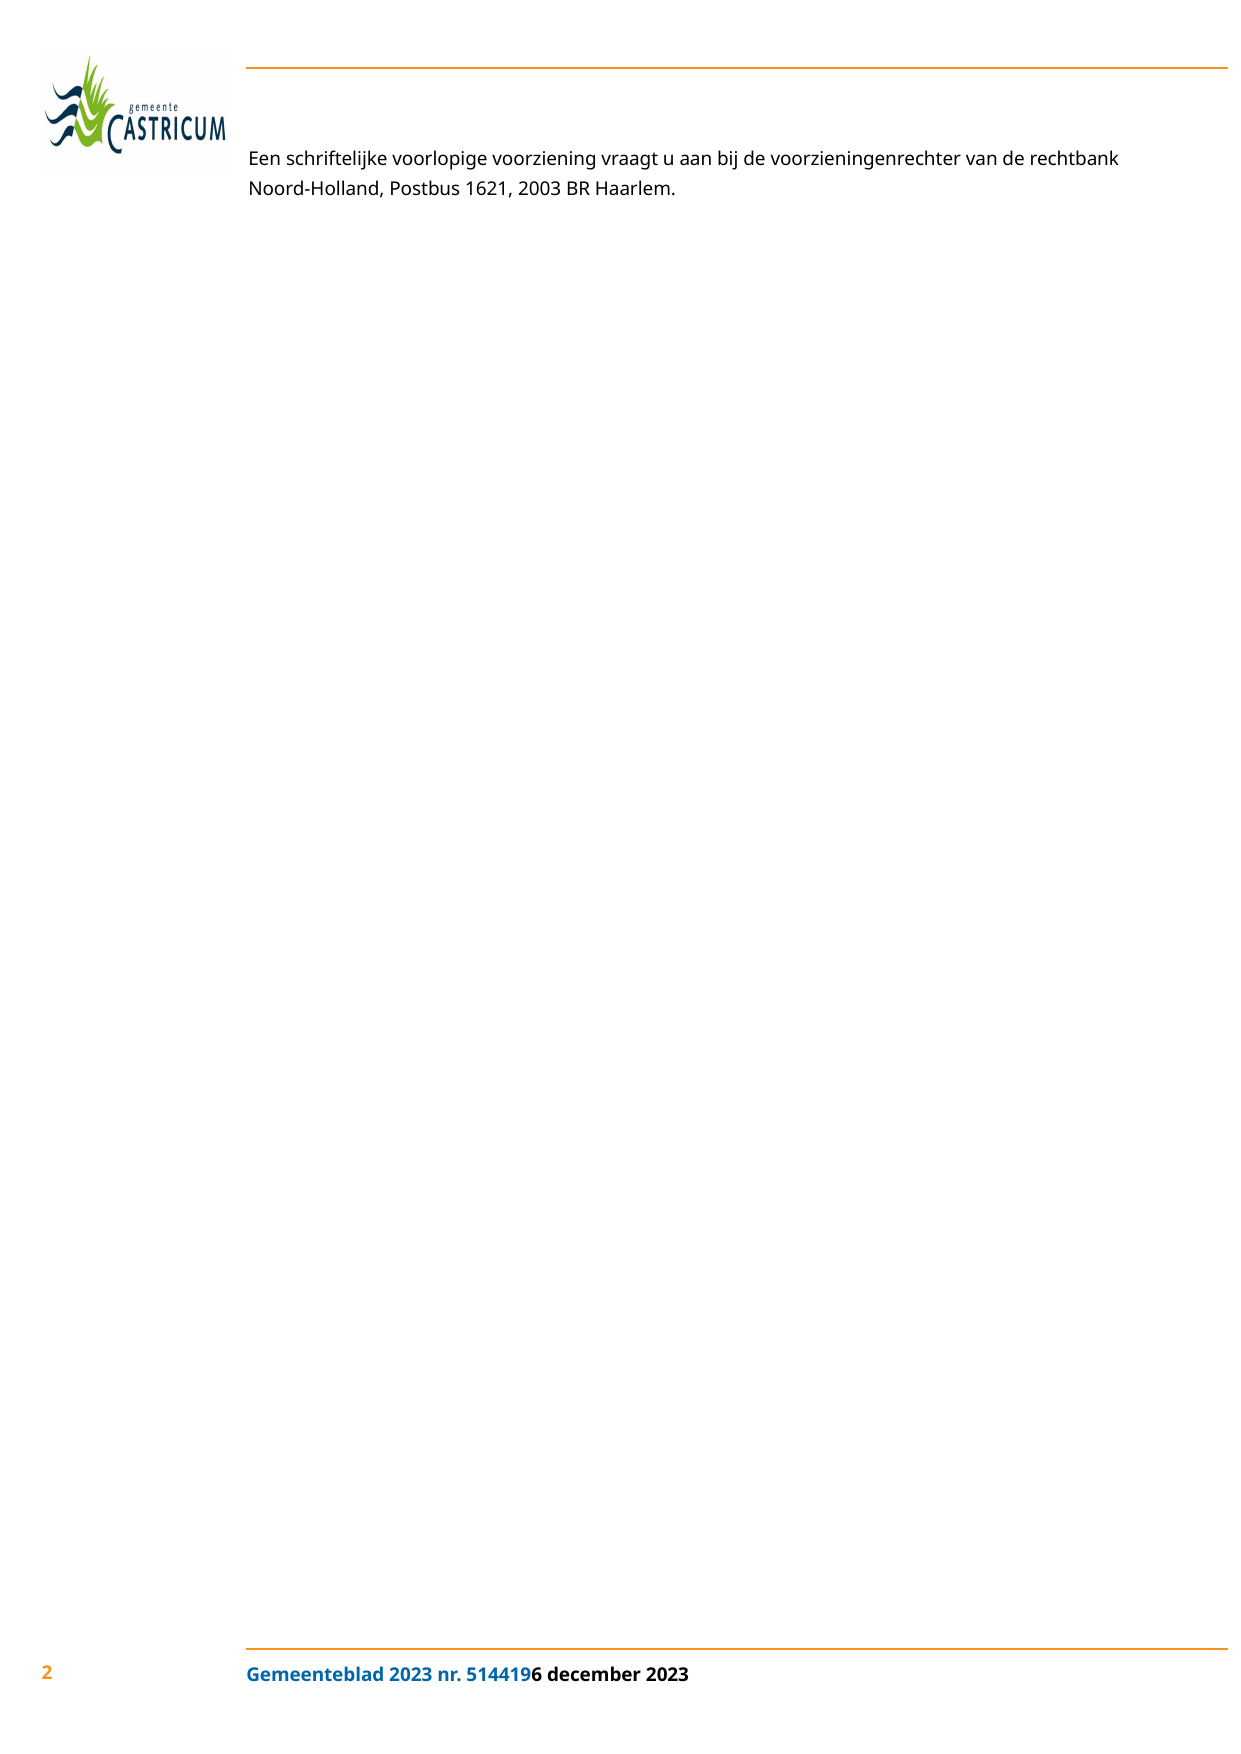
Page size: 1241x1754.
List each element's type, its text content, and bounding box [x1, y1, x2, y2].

picture [41, 47, 231, 172]
text Een schriftelijke voorlopige voorziening vraagt u aan bij de voorzieningenrechter van de rechtbank Noord-Holland, Postbus 1621, 2003 BR Haarlem. [248, 145, 1152, 201]
